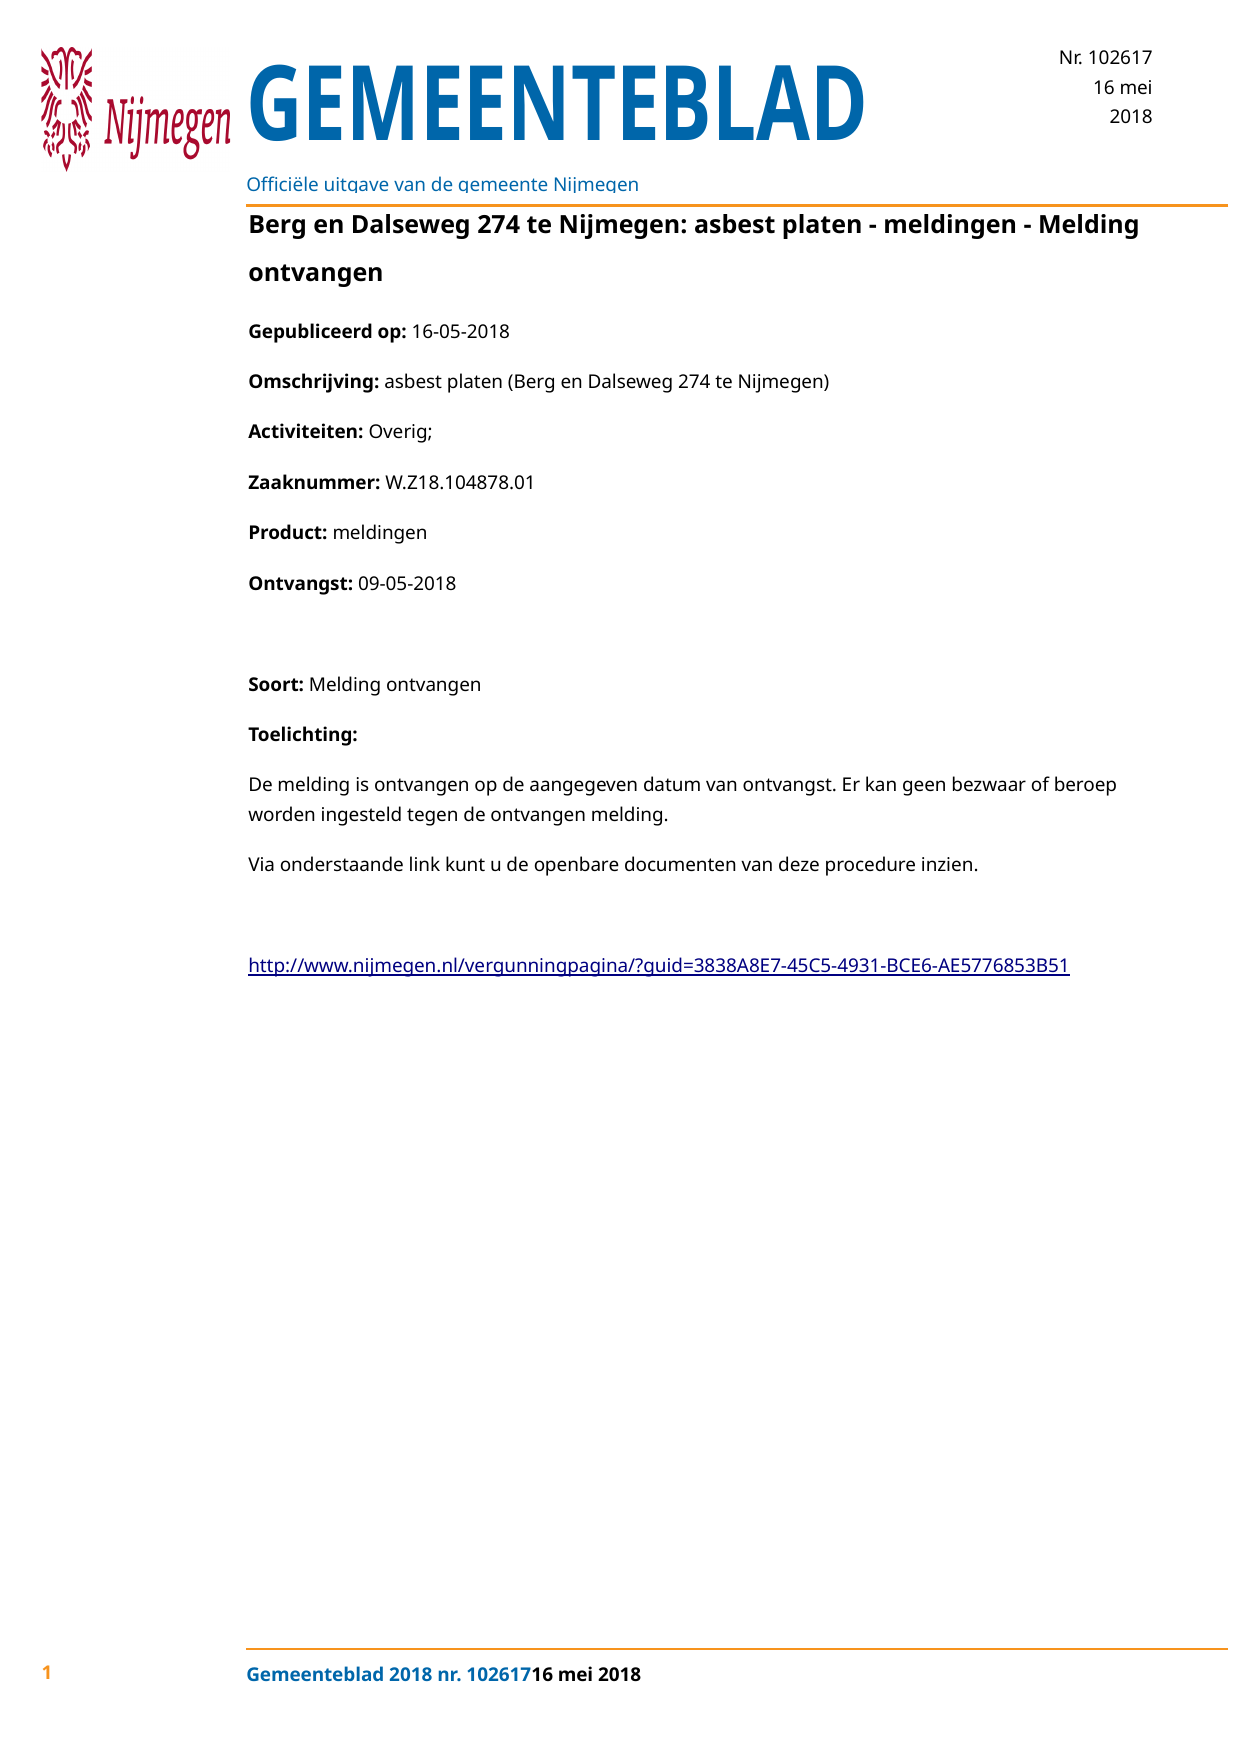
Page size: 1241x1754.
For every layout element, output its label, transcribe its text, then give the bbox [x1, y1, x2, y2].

text Zaaknummer: W.Z18.104878.01 [248, 469, 1152, 495]
picture [41, 47, 231, 172]
text Product: meldingen [248, 519, 1152, 545]
text http://www.nijmegen.nl/vergunningpagina/?guid=3838A8E7-45C5-4931-BCE6-AE5776853B51 [248, 952, 1152, 978]
text Via onderstaande link kunt u de openbare documenten van deze procedure inzien. [248, 852, 1152, 877]
text Ontvangst: 09-05-2018 [248, 570, 1152, 596]
text Berg en Dalseweg 274 te Nijmegen: asbest platen - meldingen - Melding ontvangen [248, 207, 1152, 288]
text Activiteiten: Overig; [248, 419, 1152, 444]
text De melding is ontvangen op de aangegeven datum van ontvangst. Er kan geen bezwaar of beroep worden ingesteld tegen de ontvangen melding. [248, 772, 1152, 827]
text Toelichting: [248, 721, 1152, 747]
text Gepubliceerd op: 16-05-2018 [248, 318, 1152, 344]
text Omschrijving: asbest platen (Berg en Dalseweg 274 te Nijmegen) [248, 368, 1152, 394]
text Soort: Melding ontvangen [248, 671, 1152, 697]
